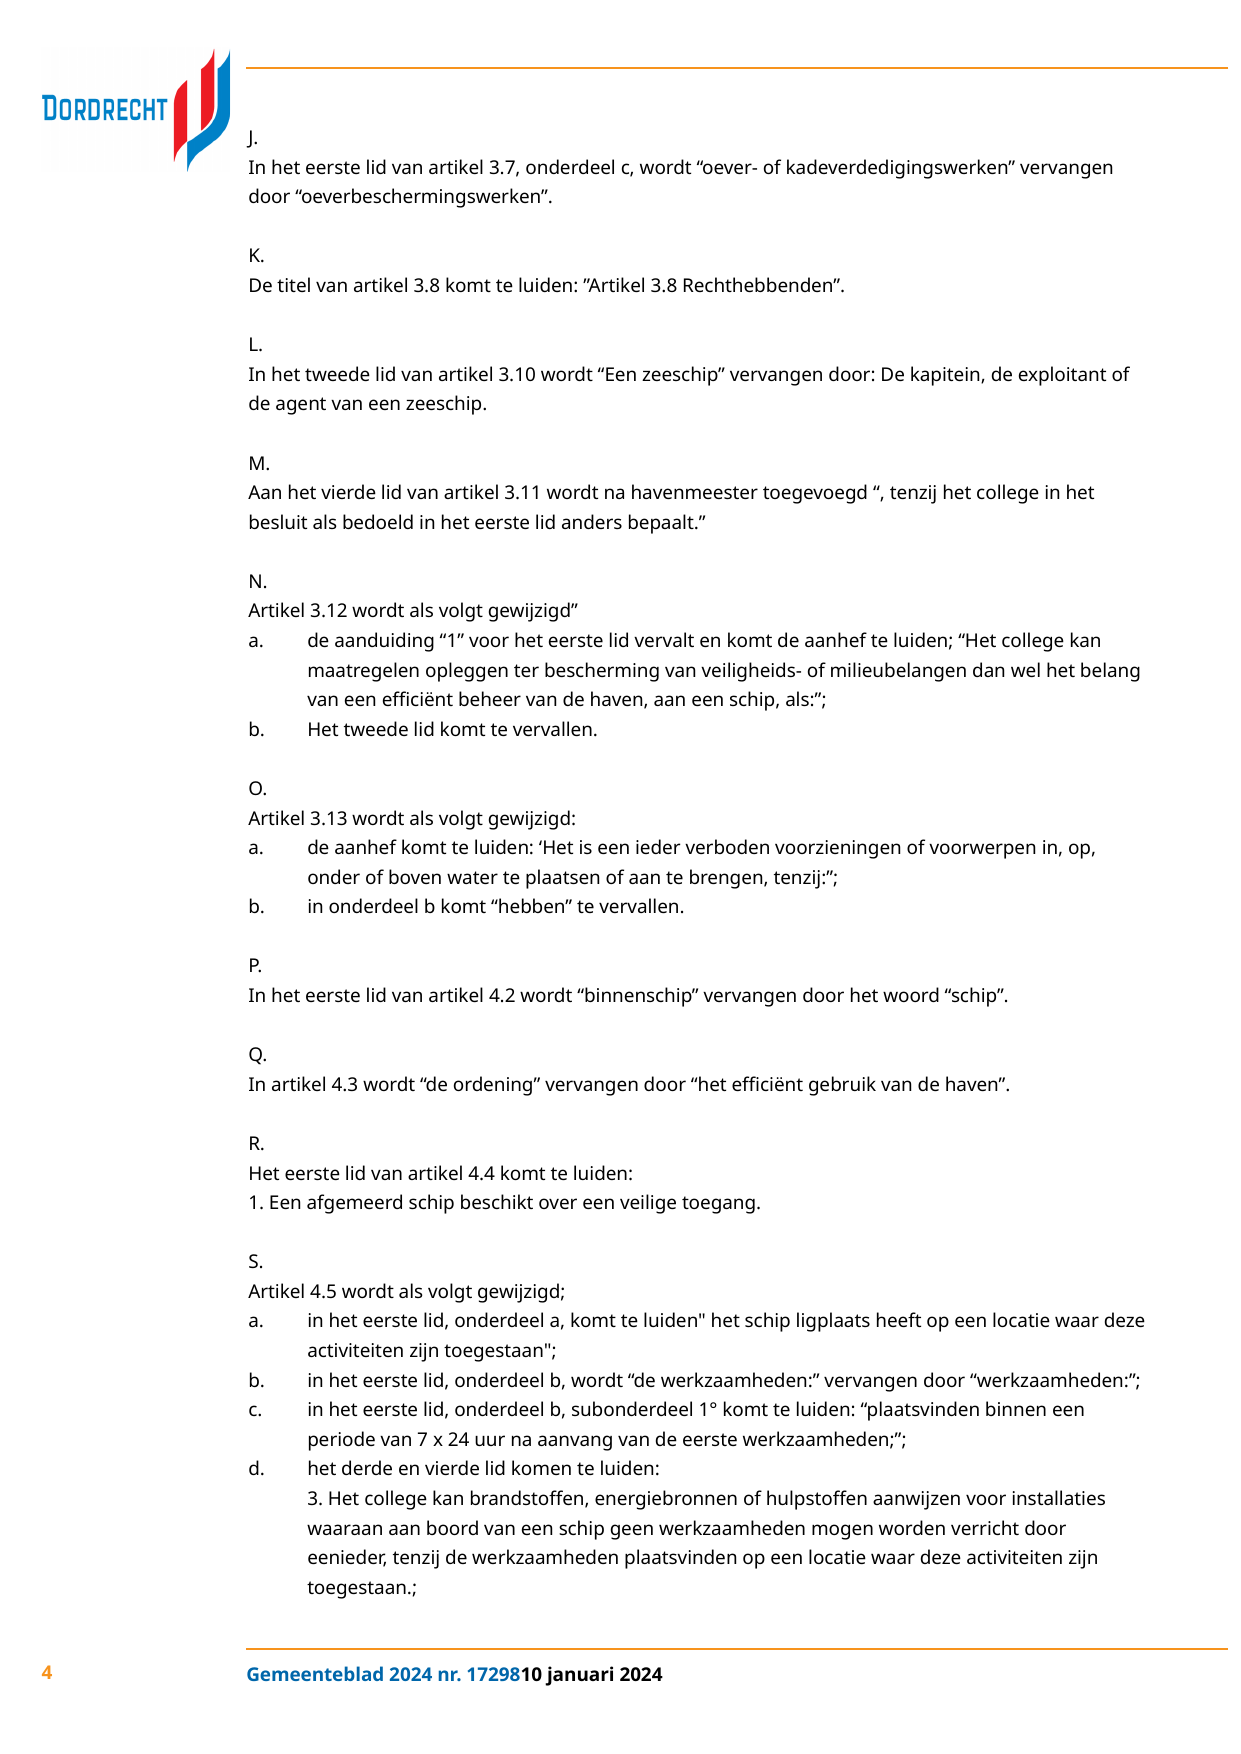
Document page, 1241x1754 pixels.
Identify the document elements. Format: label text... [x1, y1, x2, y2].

text In het eerste lid van artikel 4.2 wordt “binnenschip” vervangen door het woord “schip”. [248, 982, 1152, 1008]
list in het eerste lid, onderdeel b, wordt “de werkzaamheden:” vervangen door “werkzaamheden:”; [248, 1367, 1152, 1393]
text In artikel 4.3 wordt “de ordening” vervangen door “het efficiënt gebruik van de haven”. [248, 1071, 1152, 1097]
list 3. Het college kan brandstoffen, energiebronnen of hulpstoffen aanwijzen voor installaties waaraan aan boord van een schip geen werkzaamheden mogen worden verricht door eenieder, tenzij de werkzaamheden plaatsvinden op een locatie waar deze activiteiten zijn toegestaan.; [248, 1485, 1152, 1600]
text In het tweede lid van artikel 3.10 wordt “Een zeeschip” vervangen door: De kapitein, de exploitant of de agent van een zeeschip. [248, 361, 1152, 416]
list de aanduiding “1” voor het eerste lid vervalt en komt de aanhef te luiden; “Het college kan maatregelen opleggen ter bescherming van veiligheids- of milieubelangen dan wel het belang van een efficiënt beheer van de haven, aan een schip, als:”; [248, 627, 1152, 712]
text De titel van artikel 3.8 komt te luiden: ”Artikel 3.8 Rechthebbenden”. [248, 272, 1152, 298]
text J. [248, 124, 1152, 150]
text K. [248, 243, 1152, 268]
list de aanhef komt te luiden: ‘Het is een ieder verboden voorzieningen of voorwerpen in, op, onder of boven water te plaatsen of aan te brengen, tenzij:”; [248, 834, 1152, 890]
picture [41, 47, 231, 172]
text O. [248, 775, 1152, 801]
text 1. Een afgemeerd schip beschikt over een veilige toegang. [248, 1189, 1152, 1215]
text Aan het vierde lid van artikel 3.11 wordt na havenmeester toegevoegd “, tenzij het college in het besluit als bedoeld in het eerste lid anders bepaalt.” [248, 479, 1152, 535]
text Artikel 4.5 wordt als volgt gewijzigd; [248, 1278, 1152, 1304]
list in het eerste lid, onderdeel a, komt te luiden" het schip ligplaats heeft op een locatie waar deze activiteiten zijn toegestaan"; [248, 1308, 1152, 1363]
text N. [248, 568, 1152, 594]
list in onderdeel b komt “hebben” te vervallen. [248, 893, 1152, 919]
list het derde en vierde lid komen te luiden: [248, 1456, 1152, 1481]
text Artikel 3.13 wordt als volgt gewijzigd: [248, 805, 1152, 831]
text R. [248, 1130, 1152, 1156]
text S. [248, 1248, 1152, 1274]
text P. [248, 953, 1152, 978]
text M. [248, 450, 1152, 476]
text L. [248, 331, 1152, 357]
text Het eerste lid van artikel 4.4 komt te luiden: [248, 1160, 1152, 1186]
text In het eerste lid van artikel 3.7, onderdeel c, wordt “oever- of kadeverdedigingswerken” vervangen door “oeverbeschermingswerken”. [248, 154, 1152, 209]
text Artikel 3.12 wordt als volgt gewijzigd” [248, 598, 1152, 623]
text Q. [248, 1041, 1152, 1067]
list Het tweede lid komt te vervallen. [248, 716, 1152, 742]
list in het eerste lid, onderdeel b, subonderdeel 1° komt te luiden: “plaatsvinden binnen een periode van 7 x 24 uur na aanvang van de eerste werkzaamheden;”; [248, 1396, 1152, 1452]
